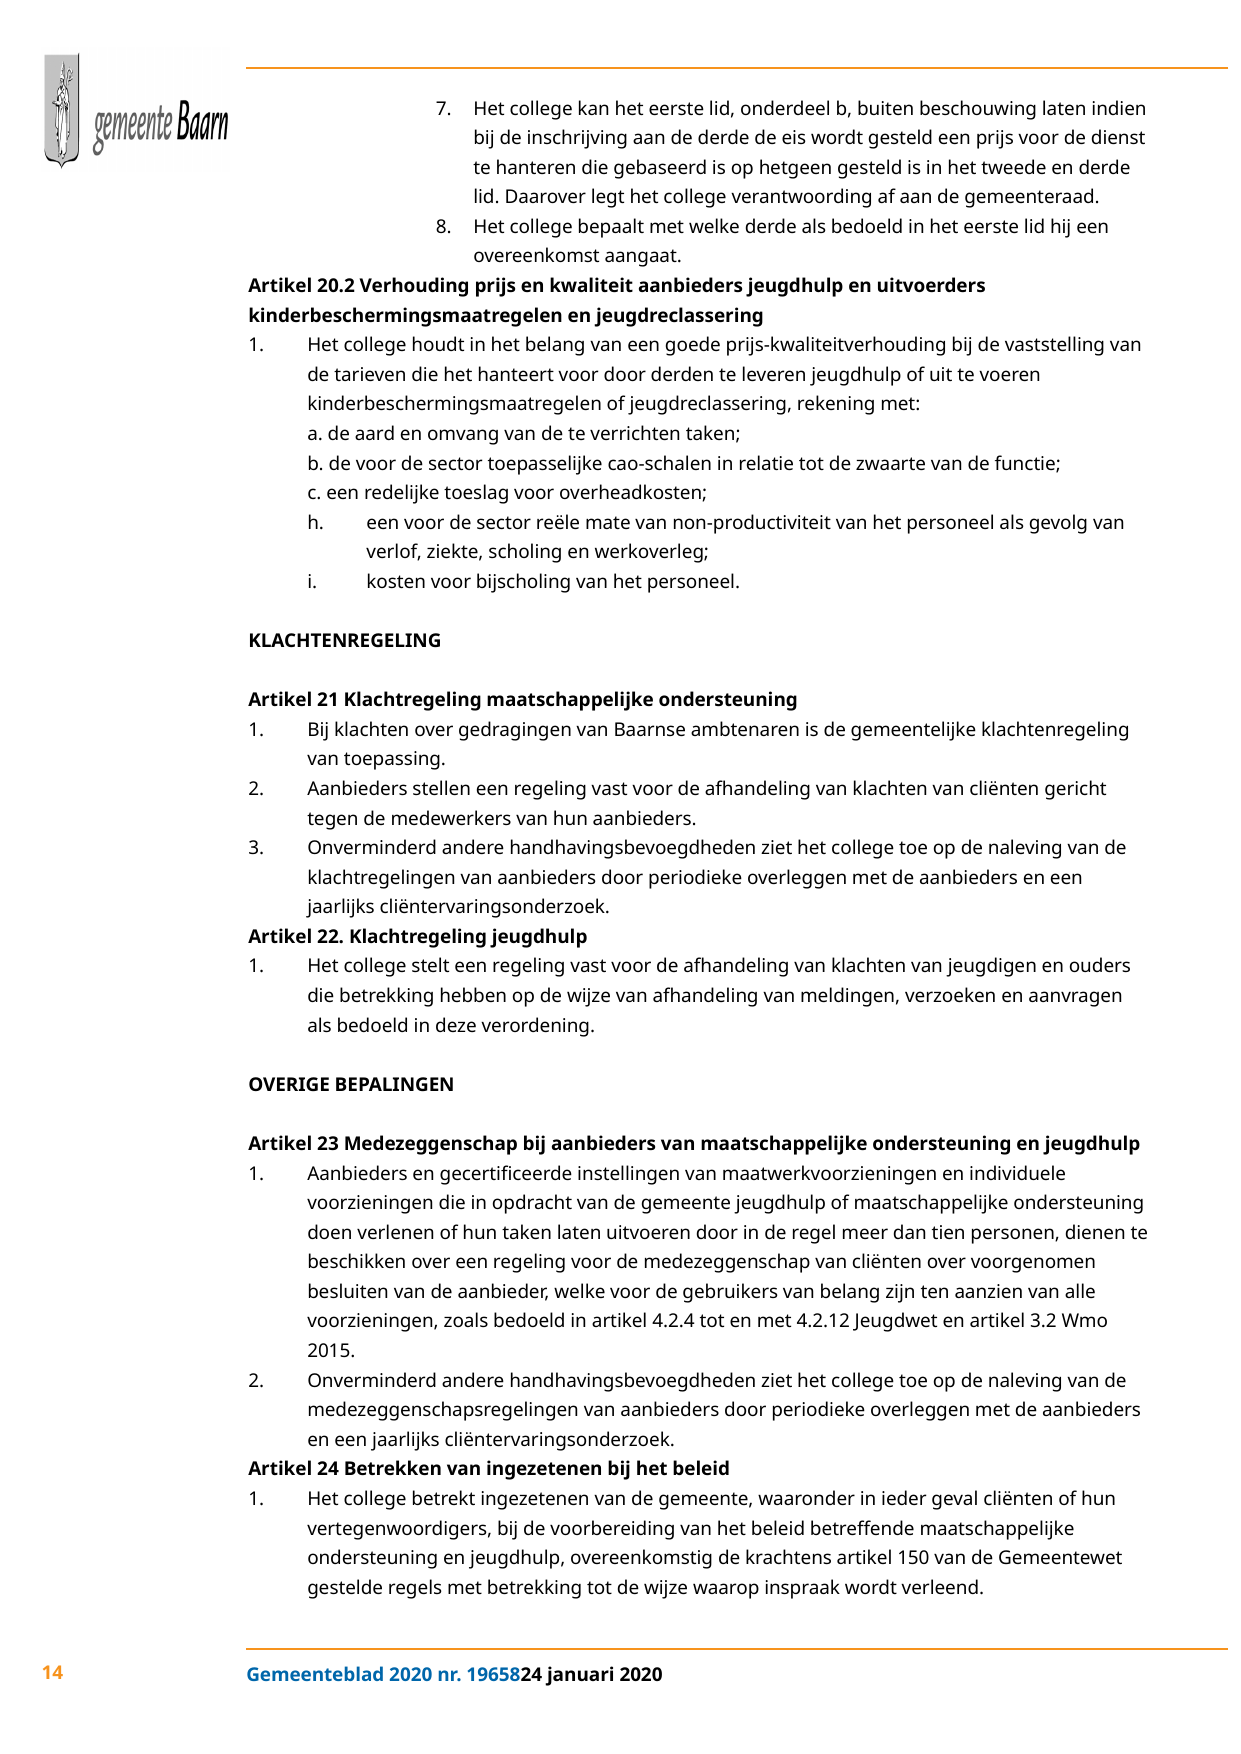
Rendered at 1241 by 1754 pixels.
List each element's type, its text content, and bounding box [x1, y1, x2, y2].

list Onverminderd andere handhavingsbevoegdheden ziet het college toe op de naleving van de medezeggenschapsregelingen van aanbieders door periodieke overleggen met de aanbieders en een jaarlijks cliëntervaringsonderzoek. [248, 1367, 1152, 1452]
text Artikel 20.2 Verhouding prijs en kwaliteit aanbieders jeugdhulp en uitvoerders kinderbeschermingsmaatregelen en jeugdreclassering [248, 272, 1152, 328]
text Artikel 23 Medezeggenschap bij aanbieders van maatschappelijke ondersteuning en jeugdhulp [248, 1130, 1152, 1156]
list Aanbieders en gecertificeerde instellingen van maatwerkvoorzieningen en individuele voorzieningen die in opdracht van de gemeente jeugdhulp of maatschappelijke ondersteuning doen verlenen of hun taken laten uitvoeren door in de regel meer dan tien personen, dienen te beschikken over een regeling voor de medezeggenschap van cliënten over voorgenomen besluiten van de aanbieder, welke voor de gebruikers van belang zijn ten aanzien van alle voorzieningen, zoals bedoeld in artikel 4.2.4 tot en met 4.2.12 Jeugdwet en artikel 3.2 Wmo 2015. [248, 1160, 1152, 1363]
list b. de voor de sector toepasselijke cao-schalen in relatie tot de zwaarte van de functie; [248, 450, 1152, 476]
list een voor de sector reële mate van non-productiviteit van het personeel als gevolg van verlof, ziekte, scholing en werkoverleg; [307, 509, 1152, 564]
text Artikel 21 Klachtregeling maatschappelijke ondersteuning [248, 686, 1152, 712]
list Aanbieders stellen een regeling vast voor de afhandeling van klachten van cliënten gericht tegen de medewerkers van hun aanbieders. [248, 775, 1152, 831]
list Het college betrekt ingezetenen van de gemeente, waaronder in ieder geval cliënten of hun vertegenwoordigers, bij de voorbereiding van het beleid betreffende maatschappelijke ondersteuning en jeugdhulp, overeenkomstig de krachtens artikel 150 van de Gemeentewet gestelde regels met betrekking tot de wijze waarop inspraak wordt verleend. [248, 1485, 1152, 1600]
list Bij klachten over gedragingen van Baarnse ambtenaren is de gemeentelijke klachtenregeling van toepassing. [248, 716, 1152, 771]
text KLACHTENREGELING [248, 627, 1152, 653]
list kosten voor bijscholing van het personeel. [307, 568, 1152, 594]
text Artikel 24 Betrekken van ingezetenen bij het beleid [248, 1456, 1152, 1481]
list Het college kan het eerste lid, onderdeel b, buiten beschouwing laten indien bij de inschrijving aan de derde de eis wordt gesteld een prijs voor de dienst te hanteren die gebaseerd is op hetgeen gesteld is in het tweede en derde lid. Daarover legt het college verantwoording af aan de gemeenteraad. [436, 95, 1152, 209]
list Het college houdt in het belang van een goede prijs-kwaliteitverhouding bij de vaststelling van de tarieven die het hanteert voor door derden te leveren jeugdhulp of uit te voeren kinderbeschermingsmaatregelen of jeugdreclassering, rekening met: [248, 331, 1152, 416]
list Het college stelt een regeling vast voor de afhandeling van klachten van jeugdigen en ouders die betrekking hebben op de wijze van afhandeling van meldingen, verzoeken en aanvragen als bedoeld in deze verordening. [248, 953, 1152, 1038]
text OVERIGE BEPALINGEN [248, 1071, 1152, 1097]
list Onverminderd andere handhavingsbevoegdheden ziet het college toe op de naleving van de klachtregelingen van aanbieders door periodieke overleggen met de aanbieders en een jaarlijks cliëntervaringsonderzoek. [248, 834, 1152, 919]
list Het college bepaalt met welke derde als bedoeld in het eerste lid hij een overeenkomst aangaat. [436, 213, 1152, 268]
list c. een redelijke toeslag voor overheadkosten; [248, 479, 1152, 505]
picture [41, 47, 231, 172]
text Artikel 22. Klachtregeling jeugdhulp [248, 923, 1152, 949]
list a. de aard en omvang van de te verrichten taken; [248, 420, 1152, 446]
